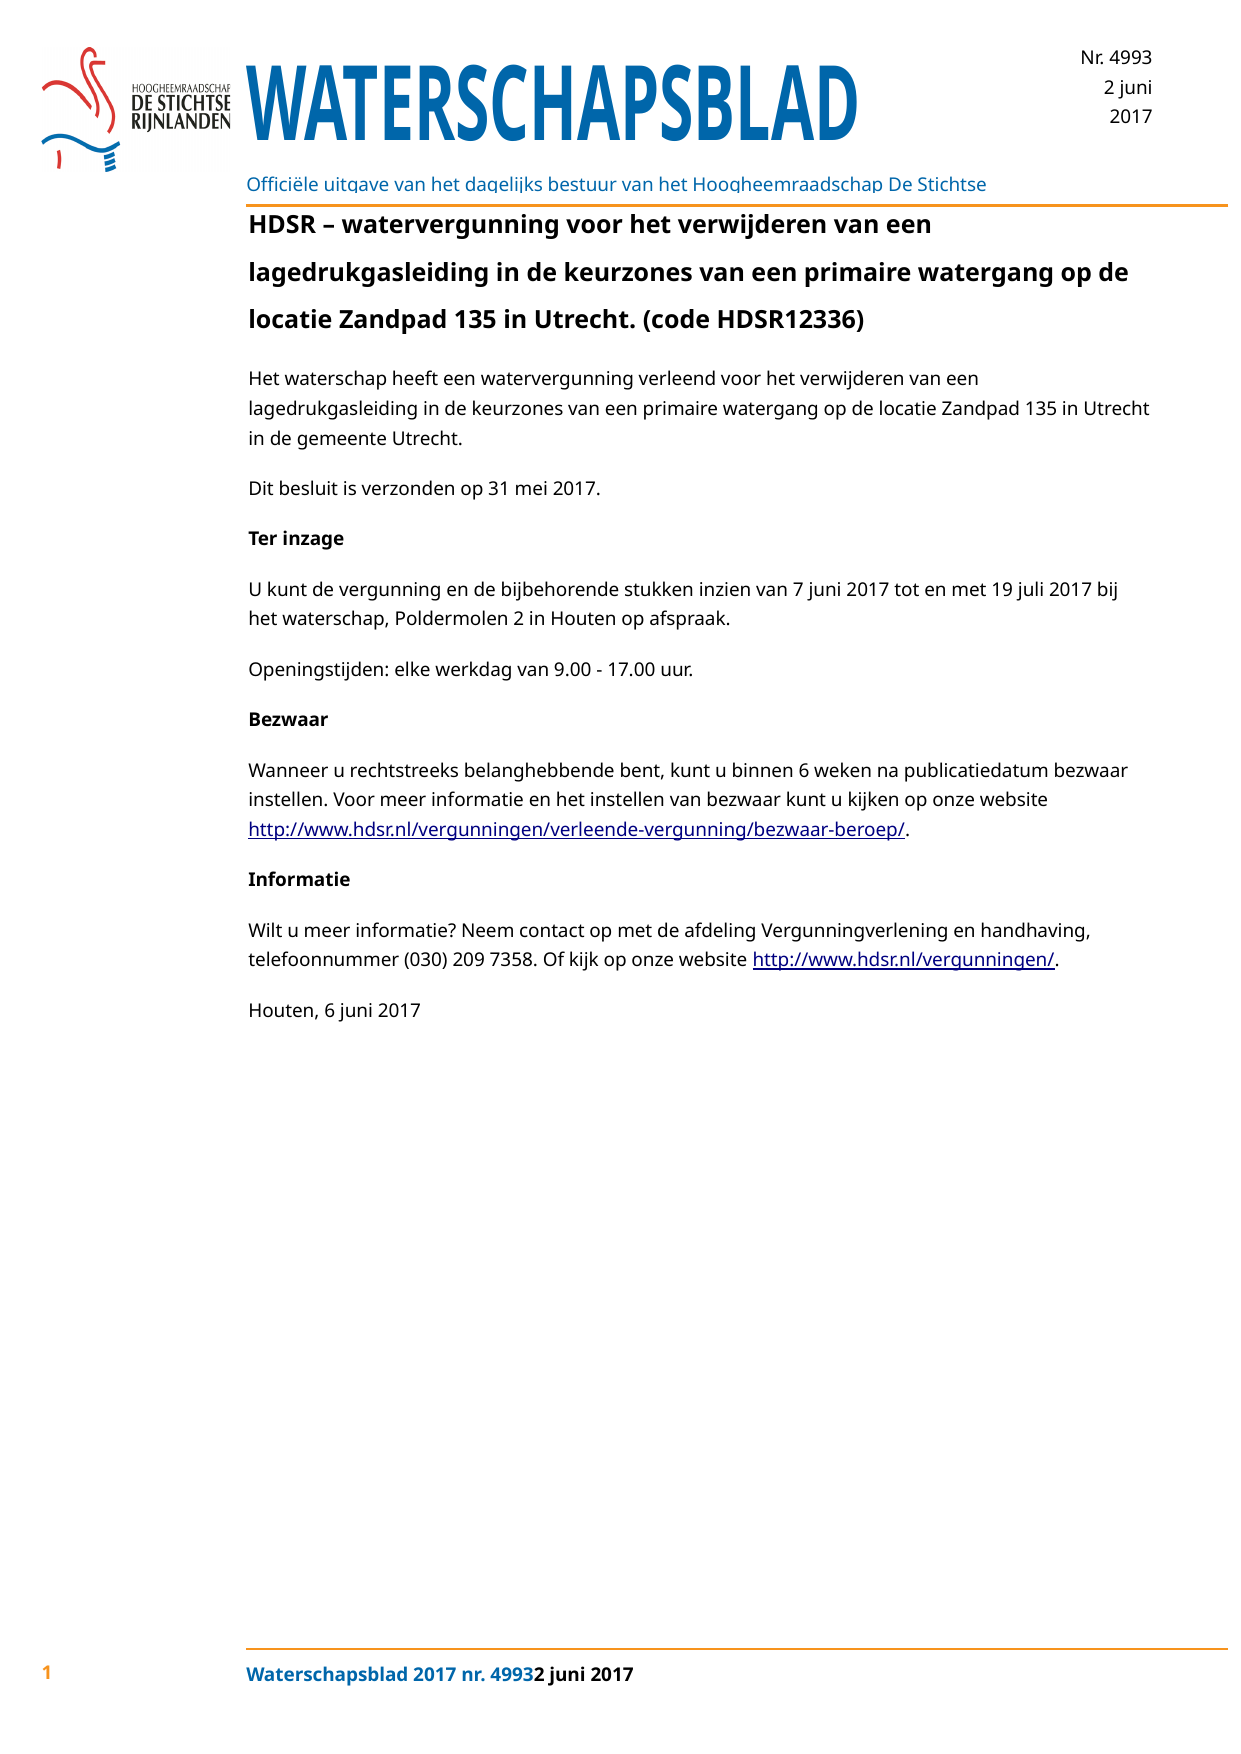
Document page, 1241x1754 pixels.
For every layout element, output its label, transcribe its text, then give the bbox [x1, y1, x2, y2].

text Ter inzage [248, 526, 1152, 551]
text Wanneer u rechtstreeks belanghebbende bent, kunt u binnen 6 weken na publicatiedatum bezwaar instellen. Voor meer informatie en het instellen van bezwaar kunt u kijken op onze website http://www.hdsr.nl/vergunningen/verleende-vergunning/bezwaar-beroep/. [248, 757, 1152, 842]
text Het waterschap heeft een watervergunning verleend voor het verwijderen van een lagedrukgasleiding in de keurzones van een primaire watergang op de locatie Zandpad 135 in Utrecht in de gemeente Utrecht. [248, 366, 1152, 450]
text U kunt de vergunning en de bijbehorende stukken inzien van 7 juni 2017 tot en met 19 juli 2017 bij het waterschap, Poldermolen 2 in Houten op afspraak. [248, 576, 1152, 631]
text HDSR – watervergunning voor het verwijderen van een lagedrukgasleiding in de keurzones van een primaire watergang op de locatie Zandpad 135 in Utrecht. (code HDSR12336) [248, 207, 1152, 336]
text Wilt u meer informatie? Neem contact op met de afdeling Vergunningverlening en handhaving, telefoonnummer (030) 209 7358. Of kijk op onze website http://www.hdsr.nl/vergunningen/. [248, 917, 1152, 972]
text Openingstijden: elke werkdag van 9.00 - 17.00 uur. [248, 656, 1152, 682]
text Houten, 6 juni 2017 [248, 997, 1152, 1022]
text Dit besluit is verzonden op 31 mei 2017. [248, 475, 1152, 501]
picture [41, 47, 231, 172]
text Informatie [248, 866, 1152, 892]
text Bezwaar [248, 706, 1152, 732]
